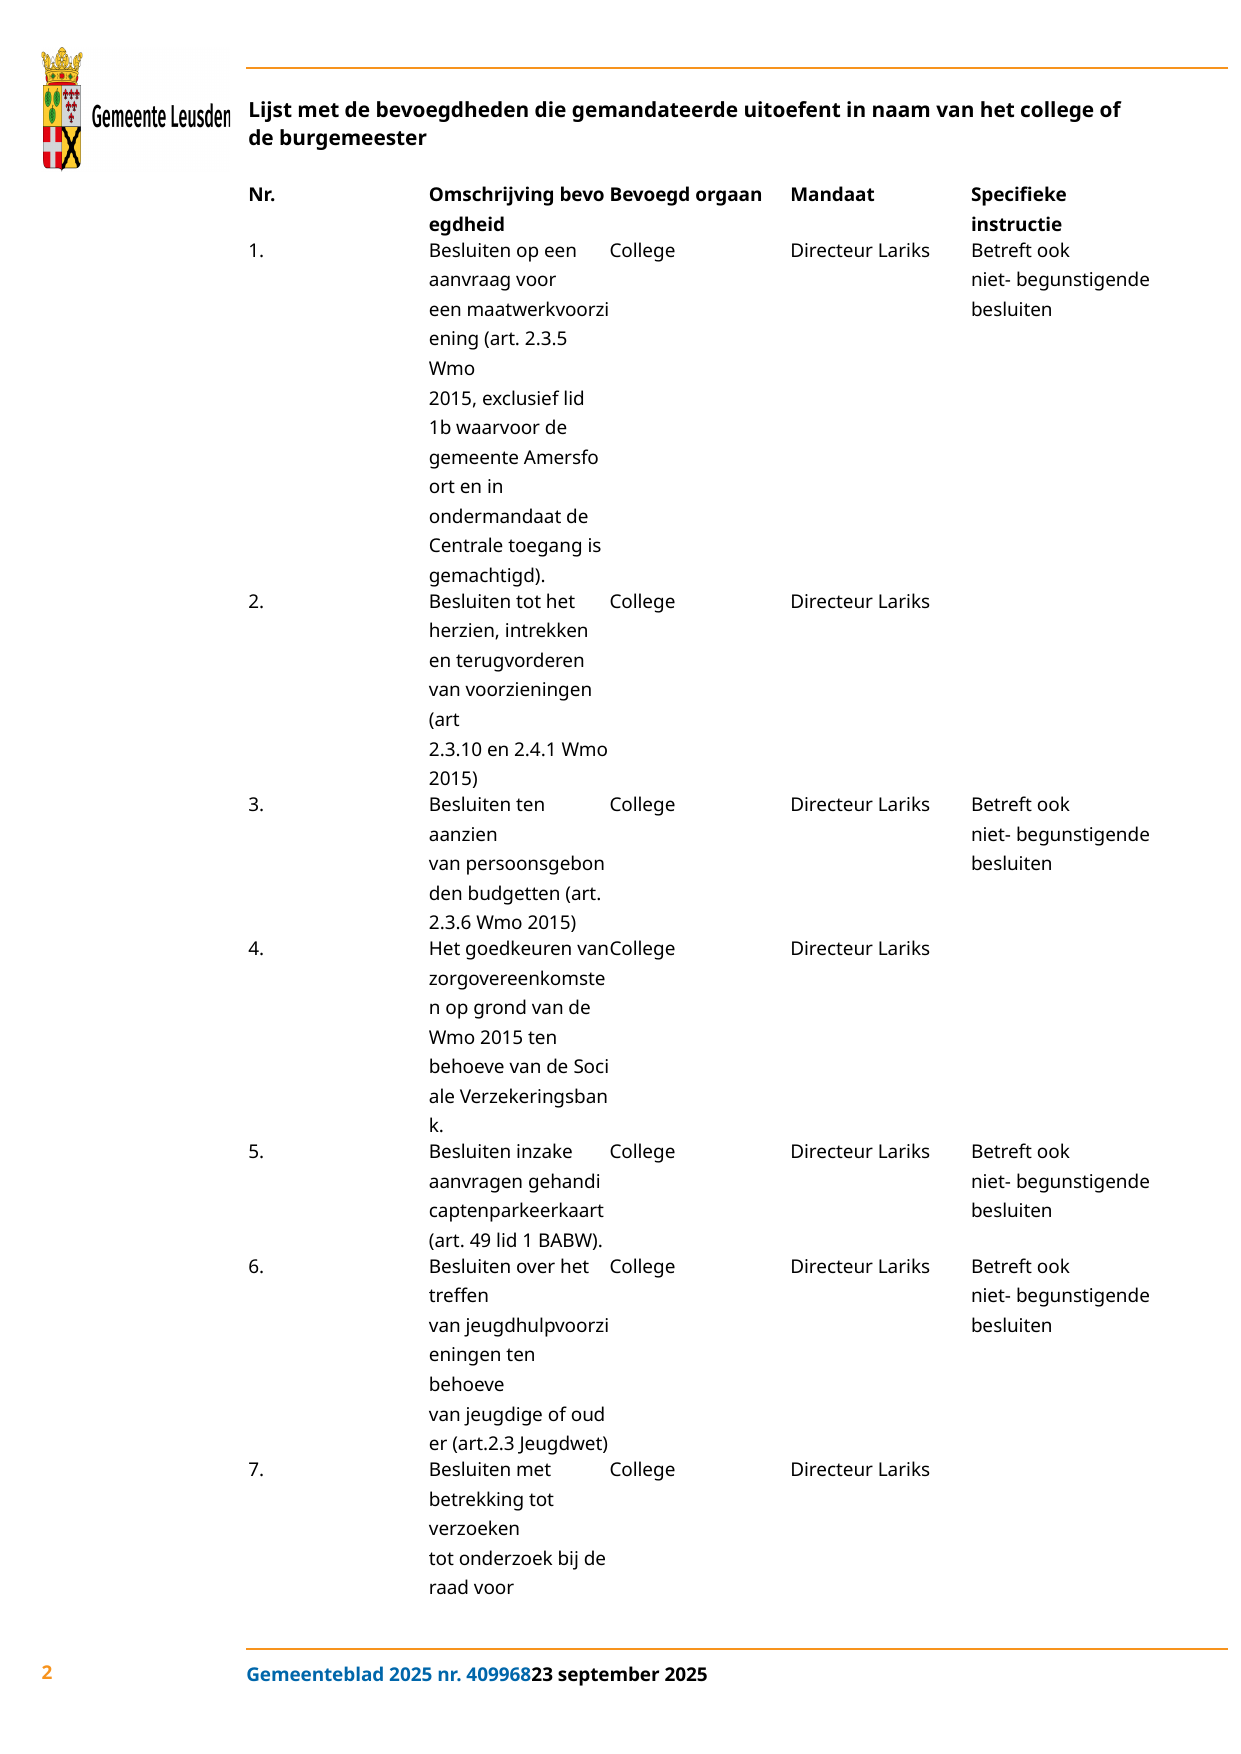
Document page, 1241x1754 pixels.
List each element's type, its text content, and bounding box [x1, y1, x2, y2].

table_cell 2. [248, 588, 429, 791]
table_cell College [609, 1456, 790, 1600]
table_cell 6. [248, 1253, 429, 1456]
table_cell Besluiten tot het herzien, intrekken en terugvorderen van voorzieningen (art 2.3.10 en 2.4.1 Wmo 2015) [429, 588, 609, 791]
table_cell Besluiten over het treffen van jeugdhulpvoorzieningen ten behoeve van jeugdige of ouder (art.2.3 Jeugdwet) [429, 1253, 609, 1456]
table_cell Besluiten met betrekking tot verzoeken tot onderzoek bij de raad voor [429, 1456, 609, 1600]
table_cell Het goedkeuren van zorgovereenkomsten op grond van de Wmo 2015 ten behoeve van de Sociale Verzekeringsbank. [429, 935, 609, 1138]
table_header Specifieke instructie [971, 181, 1152, 237]
table_cell College [609, 1253, 790, 1456]
table_cell College [609, 935, 790, 1138]
table_cell [971, 1456, 1152, 1600]
table_cell 1. [248, 237, 429, 588]
table_cell College [609, 237, 790, 588]
table_cell Besluiten inzake aanvragen gehandicaptenparkeerkaart (art. 49 lid 1 BABW). [429, 1139, 609, 1253]
table_cell College [609, 1139, 790, 1253]
table_cell Besluiten ten aanzien van persoonsgebonden budgetten (art. 2.3.6 Wmo 2015) [429, 791, 609, 935]
table_cell Directeur Lariks [790, 1253, 971, 1456]
table_cell Betreft ook niet- begunstigende besluiten [971, 791, 1152, 935]
table_cell College [609, 791, 790, 935]
table_cell Directeur Lariks [790, 588, 971, 791]
table_cell Besluiten op een aanvraag voor een maatwerkvoorziening (art. 2.3.5 Wmo 2015, exclusief lid 1b waarvoor de gemeente Amersfoort en in ondermandaat de Centrale toegang is gemachtigd). [429, 237, 609, 588]
table_cell Betreft ook niet- begunstigende besluiten [971, 237, 1152, 588]
table_cell 5. [248, 1139, 429, 1253]
table_cell [971, 935, 1152, 1138]
table_header Omschrijving bevoegdheid [429, 181, 609, 237]
picture [41, 47, 231, 172]
table_cell Betreft ook niet- begunstigende besluiten [971, 1139, 1152, 1253]
table_header Mandaat [790, 181, 971, 237]
table_cell 4. [248, 935, 429, 1138]
text Lijst met de bevoegdheden die gemandateerde uitoefent in naam van het college of de burgemeester [248, 95, 1152, 152]
table_cell Betreft ook niet- begunstigende besluiten [971, 1253, 1152, 1456]
table_cell Directeur Lariks [790, 791, 971, 935]
table_cell [971, 588, 1152, 791]
table_cell 7. [248, 1456, 429, 1600]
table_cell Directeur Lariks [790, 1139, 971, 1253]
table_cell Directeur Lariks [790, 237, 971, 588]
table_cell College [609, 588, 790, 791]
table_cell Directeur Lariks [790, 935, 971, 1138]
table_cell 3. [248, 791, 429, 935]
table_header Nr. [248, 181, 429, 237]
table_cell Directeur Lariks [790, 1456, 971, 1600]
table_header Bevoegd orgaan [609, 181, 790, 237]
